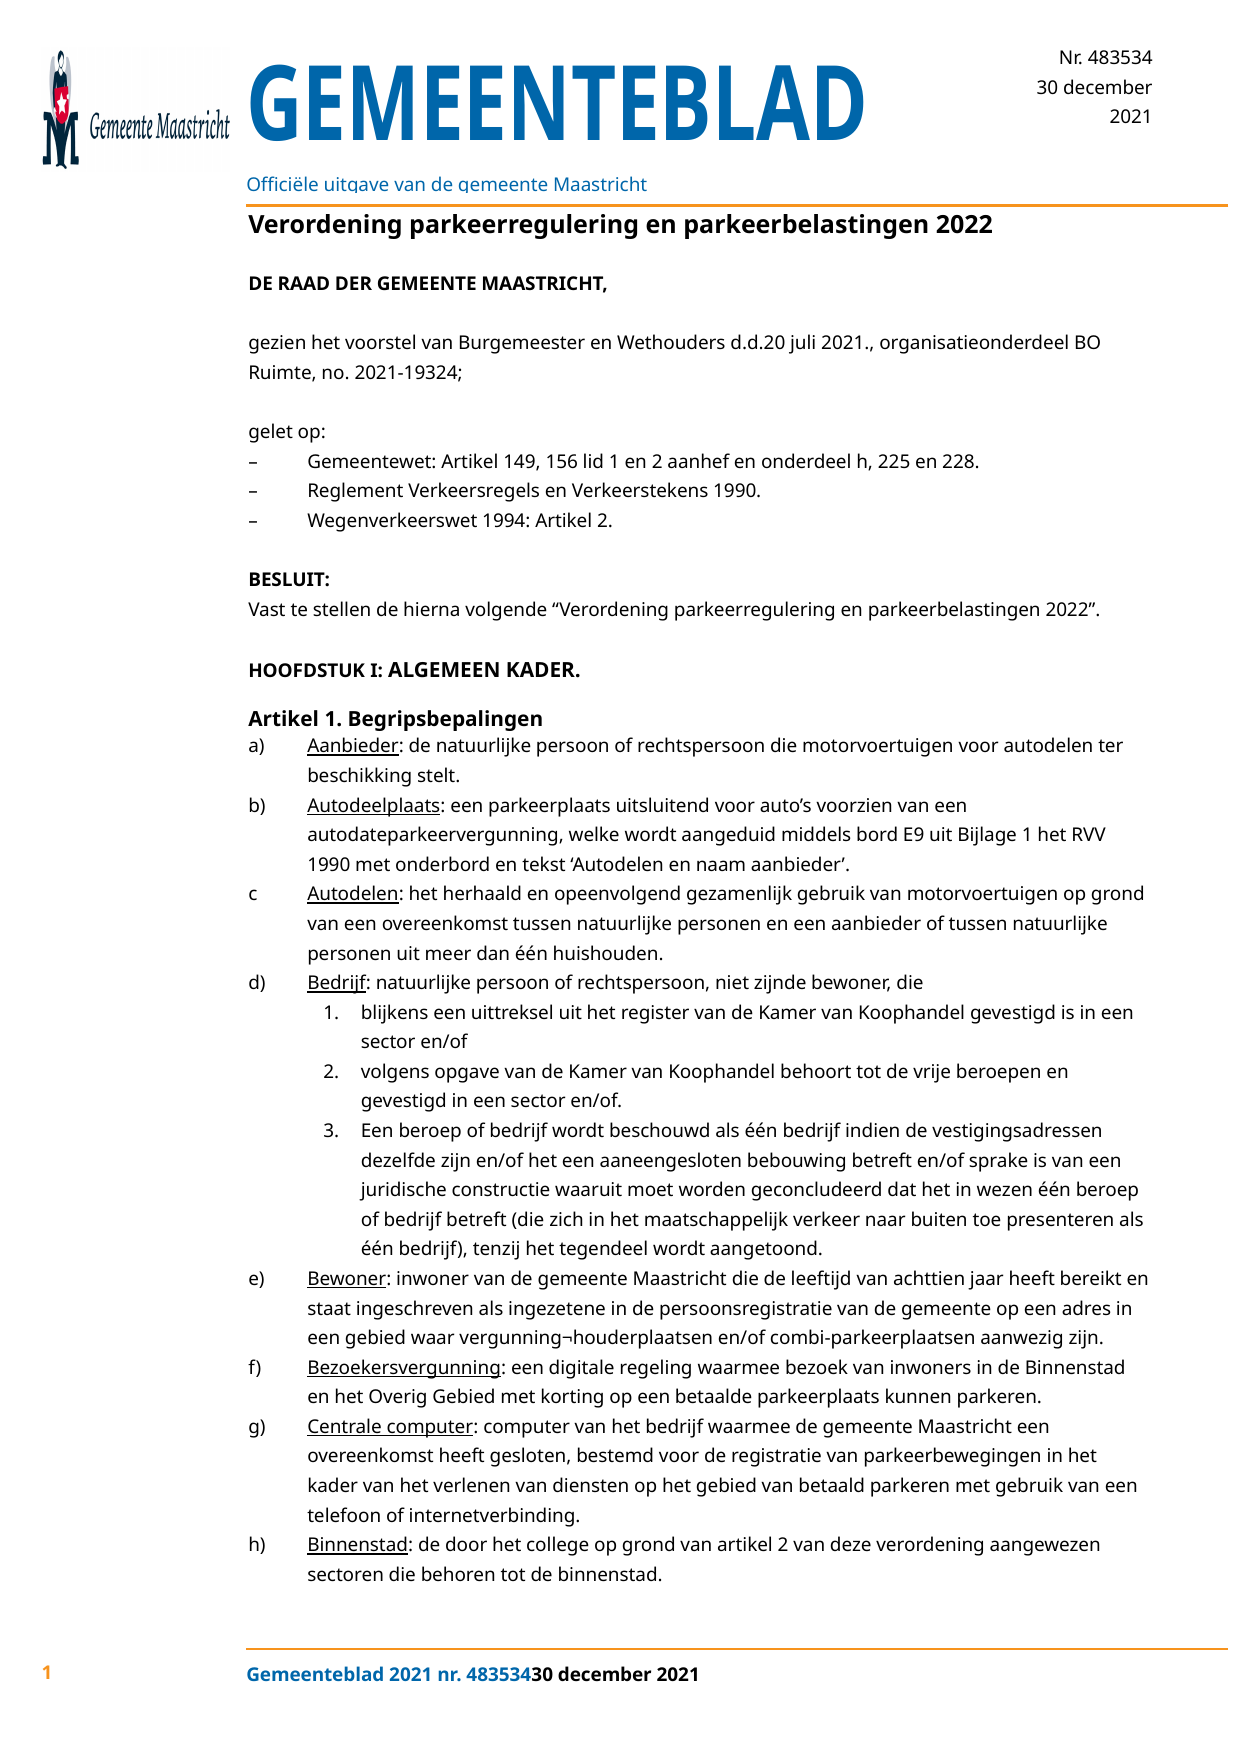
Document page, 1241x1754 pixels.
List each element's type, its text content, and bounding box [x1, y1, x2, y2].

list Aanbieder: de natuurlijke persoon of rechtspersoon die motorvoertuigen voor autodelen ter beschikking stelt. [248, 733, 1152, 788]
list Binnenstad: de door het college op grond van artikel 2 van deze verordening aangewezen sectoren die behoren tot de binnenstad. [248, 1531, 1152, 1587]
text DE RAAD DER GEMEENTE MAASTRICHT, [248, 270, 1152, 296]
list Bedrijf: natuurlijke persoon of rechtspersoon, niet zijnde bewoner, die [248, 969, 1152, 995]
list Bewoner: inwoner van de gemeente Maastricht die de leeftijd van achttien jaar heeft bereikt en staat ingeschreven als ingezetene in de persoonsregistratie van de gemeente op een adres in een gebied waar vergunning¬houderplaatsen en/of combi-parkeerplaatsen aanwezig zijn. [248, 1265, 1152, 1350]
text HOOFDSTUK I: ALGEMEEN KADER. [248, 655, 1152, 683]
list Autodeelplaats: een parkeerplaats uitsluitend voor auto’s voorzien van een autodateparkeervergunning, welke wordt aangeduid middels bord E9 uit Bijlage 1 het RVV 1990 met onderbord en tekst ‘Autodelen en naam aanbieder’. [248, 792, 1152, 877]
picture [41, 47, 231, 172]
text Vast te stellen de hierna volgende “Verordening parkeerregulering en parkeerbelastingen 2022”. [248, 596, 1152, 621]
text BESLUIT: [248, 566, 1152, 592]
text Artikel 1. Begripsbepalingen [248, 704, 1152, 733]
list volgens opgave van de Kamer van Koophandel behoort tot de vrije beroepen en gevestigd in een sector en/of. [323, 1058, 1152, 1113]
list Een beroep of bedrijf wordt beschouwd als één bedrijf indien de vestigingsadressen dezelfde zijn en/of het een aaneengesloten bebouwing betreft en/of sprake is van een juridische constructie waaruit moet worden geconcludeerd dat het in wezen één beroep of bedrijf betreft (die zich in het maatschappelijk verkeer naar buiten toe presenteren als één bedrijf), tenzij het tegendeel wordt aangetoond. [323, 1117, 1152, 1261]
list Wegenverkeerswet 1994: Artikel 2. [248, 507, 1152, 533]
text gezien het voorstel van Burgemeester en Wethouders d.d.20 juli 2021., organisatieonderdeel BO Ruimte, no. 2021-19324; [248, 329, 1152, 385]
list Reglement Verkeersregels en Verkeerstekens 1990. [248, 477, 1152, 503]
text Verordening parkeerregulering en parkeerbelastingen 2022 [248, 207, 1152, 241]
list Centrale computer: computer van het bedrijf waarmee de gemeente Maastricht een overeenkomst heeft gesloten, bestemd voor de registratie van parkeerbewegingen in het kader van het verlenen van diensten op het gebied van betaald parkeren met gebruik van een telefoon of internetverbinding. [248, 1413, 1152, 1527]
list Gemeentewet: Artikel 149, 156 lid 1 en 2 aanhef en onderdeel h, 225 en 228. [248, 448, 1152, 473]
list Bezoekersvergunning: een digitale regeling waarmee bezoek van inwoners in de Binnenstad en het Overig Gebied met korting op een betaalde parkeerplaats kunnen parkeren. [248, 1354, 1152, 1409]
list Autodelen: het herhaald en opeenvolgend gezamenlijk gebruik van motorvoertuigen op grond van een overeenkomst tussen natuurlijke personen en een aanbieder of tussen natuurlijke personen uit meer dan één huishouden. [248, 881, 1152, 965]
text gelet op: [248, 418, 1152, 444]
list blijkens een uittreksel uit het register van de Kamer van Koophandel gevestigd is in een sector en/of [323, 999, 1152, 1054]
